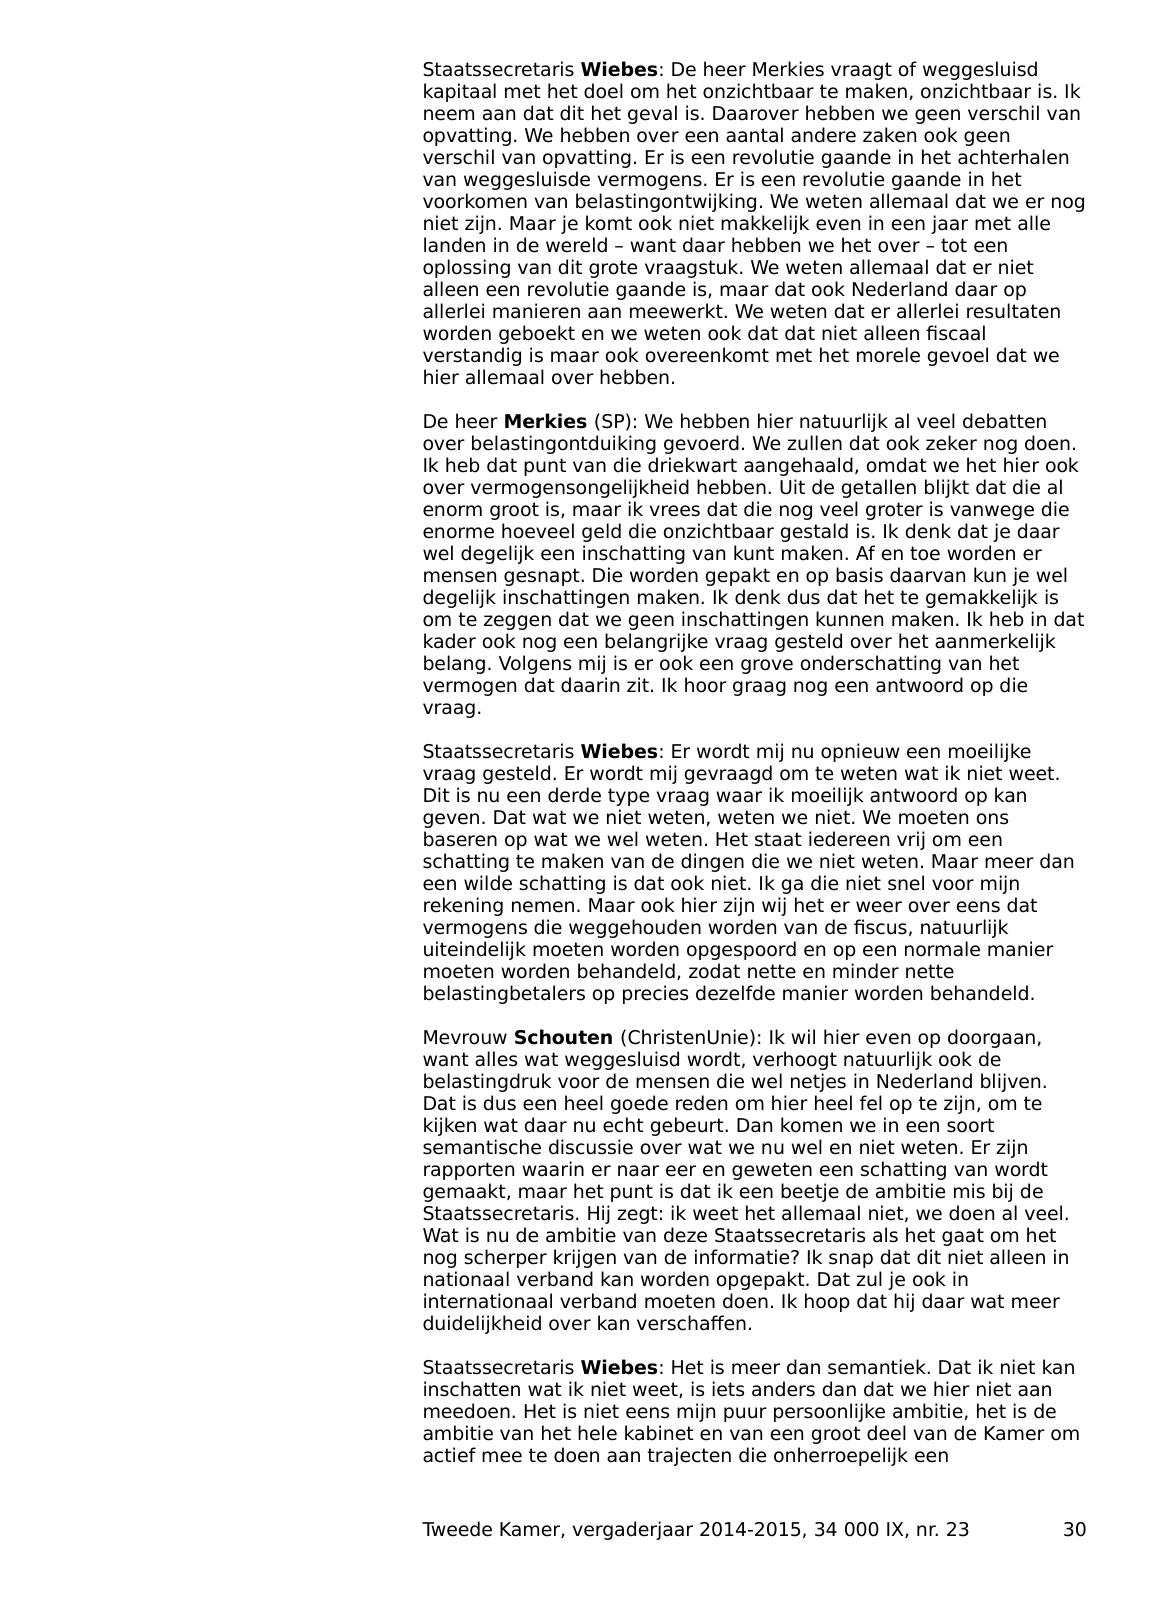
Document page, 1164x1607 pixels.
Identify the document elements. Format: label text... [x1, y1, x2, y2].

text De heer Merkies (SP): We hebben hier natuurlijk al veel debatten over belastingontduiking gevoerd. We zullen dat ook zeker nog doen. Ik heb dat punt van die driekwart aangehaald, omdat we het hier ook over vermogensongelijkheid hebben. Uit de getallen blijkt dat die al enorm groot is, maar ik vrees dat die nog veel groter is vanwege die enorme hoeveel geld die onzichtbaar gestald is. Ik denk dat je daar wel degelijk een inschatting van kunt maken. Af en toe worden er mensen gesnapt. Die worden gepakt en op basis daarvan kun je wel degelijk inschattingen maken. Ik denk dus dat het te gemakkelijk is om te zeggen dat we geen inschattingen kunnen maken. Ik heb in dat kader ook nog een belangrijke vraag gesteld over het aanmerkelijk belang. Volgens mij is er ook een grove onderschatting van het vermogen dat daarin zit. Ik hoor graag nog een antwoord op die vraag. [422, 411, 1087, 719]
text Staatssecretaris Wiebes: Er wordt mij nu opnieuw een moeilijke vraag gesteld. Er wordt mij gevraagd om te weten wat ik niet weet. Dit is nu een derde type vraag waar ik moeilijk antwoord op kan geven. Dat wat we niet weten, weten we niet. We moeten ons baseren op wat we wel weten. Het staat iedereen vrij om een schatting te maken van de dingen die we niet weten. Maar meer dan een wilde schatting is dat ook niet. Ik ga die niet snel voor mijn rekening nemen. Maar ook hier zijn wij het er weer over eens dat vermogens die weggehouden worden van de fiscus, natuurlijk uiteindelijk moeten worden opgespoord en op een normale manier moeten worden behandeld, zodat nette en minder nette belastingbetalers op precies dezelfde manier worden behandeld. [422, 741, 1087, 1004]
text Staatssecretaris Wiebes: Het is meer dan semantiek. Dat ik niet kan inschatten wat ik niet weet, is iets anders dan dat we hier niet aan meedoen. Het is niet eens mijn puur persoonlijke ambitie, het is de ambitie van het hele kabinet en van een groot deel van de Kamer om actief mee te doen aan trajecten die onherroepelijk een [422, 1357, 1087, 1467]
text Staatssecretaris Wiebes: De heer Merkies vraagt of weggesluisd kapitaal met het doel om het onzichtbaar te maken, onzichtbaar is. Ik neem aan dat dit het geval is. Daarover hebben we geen verschil van opvatting. We hebben over een aantal andere zaken ook geen verschil van opvatting. Er is een revolutie gaande in het achterhalen van weggesluisde vermogens. Er is een revolutie gaande in het voorkomen van belastingontwijking. We weten allemaal dat we er nog niet zijn. Maar je komt ook niet makkelijk even in een jaar met alle landen in de wereld – want daar hebben we het over – tot een oplossing van dit grote vraagstuk. We weten allemaal dat er niet alleen een revolutie gaande is, maar dat ook Nederland daar op allerlei manieren aan meewerkt. We weten dat er allerlei resultaten worden geboekt en we weten ook dat dat niet alleen fiscaal verstandig is maar ook overeenkomt met het morele gevoel dat we hier allemaal over hebben. [422, 59, 1087, 389]
text Mevrouw Schouten (ChristenUnie): Ik wil hier even op doorgaan, want alles wat weggesluisd wordt, verhoogt natuurlijk ook de belastingdruk voor de mensen die wel netjes in Nederland blijven. Dat is dus een heel goede reden om hier heel fel op te zijn, om te kijken wat daar nu echt gebeurt. Dan komen we in een soort semantische discussie over wat we nu wel en niet weten. Er zijn rapporten waarin er naar eer en geweten een schatting van wordt gemaakt, maar het punt is dat ik een beetje de ambitie mis bij de Staatssecretaris. Hij zegt: ik weet het allemaal niet, we doen al veel. Wat is nu de ambitie van deze Staatssecretaris als het gaat om het nog scherper krijgen van de informatie? Ik snap dat dit niet alleen in nationaal verband kan worden opgepakt. Dat zul je ook in internationaal verband moeten doen. Ik hoop dat hij daar wat meer duidelijkheid over kan verschaffen. [422, 1027, 1087, 1334]
